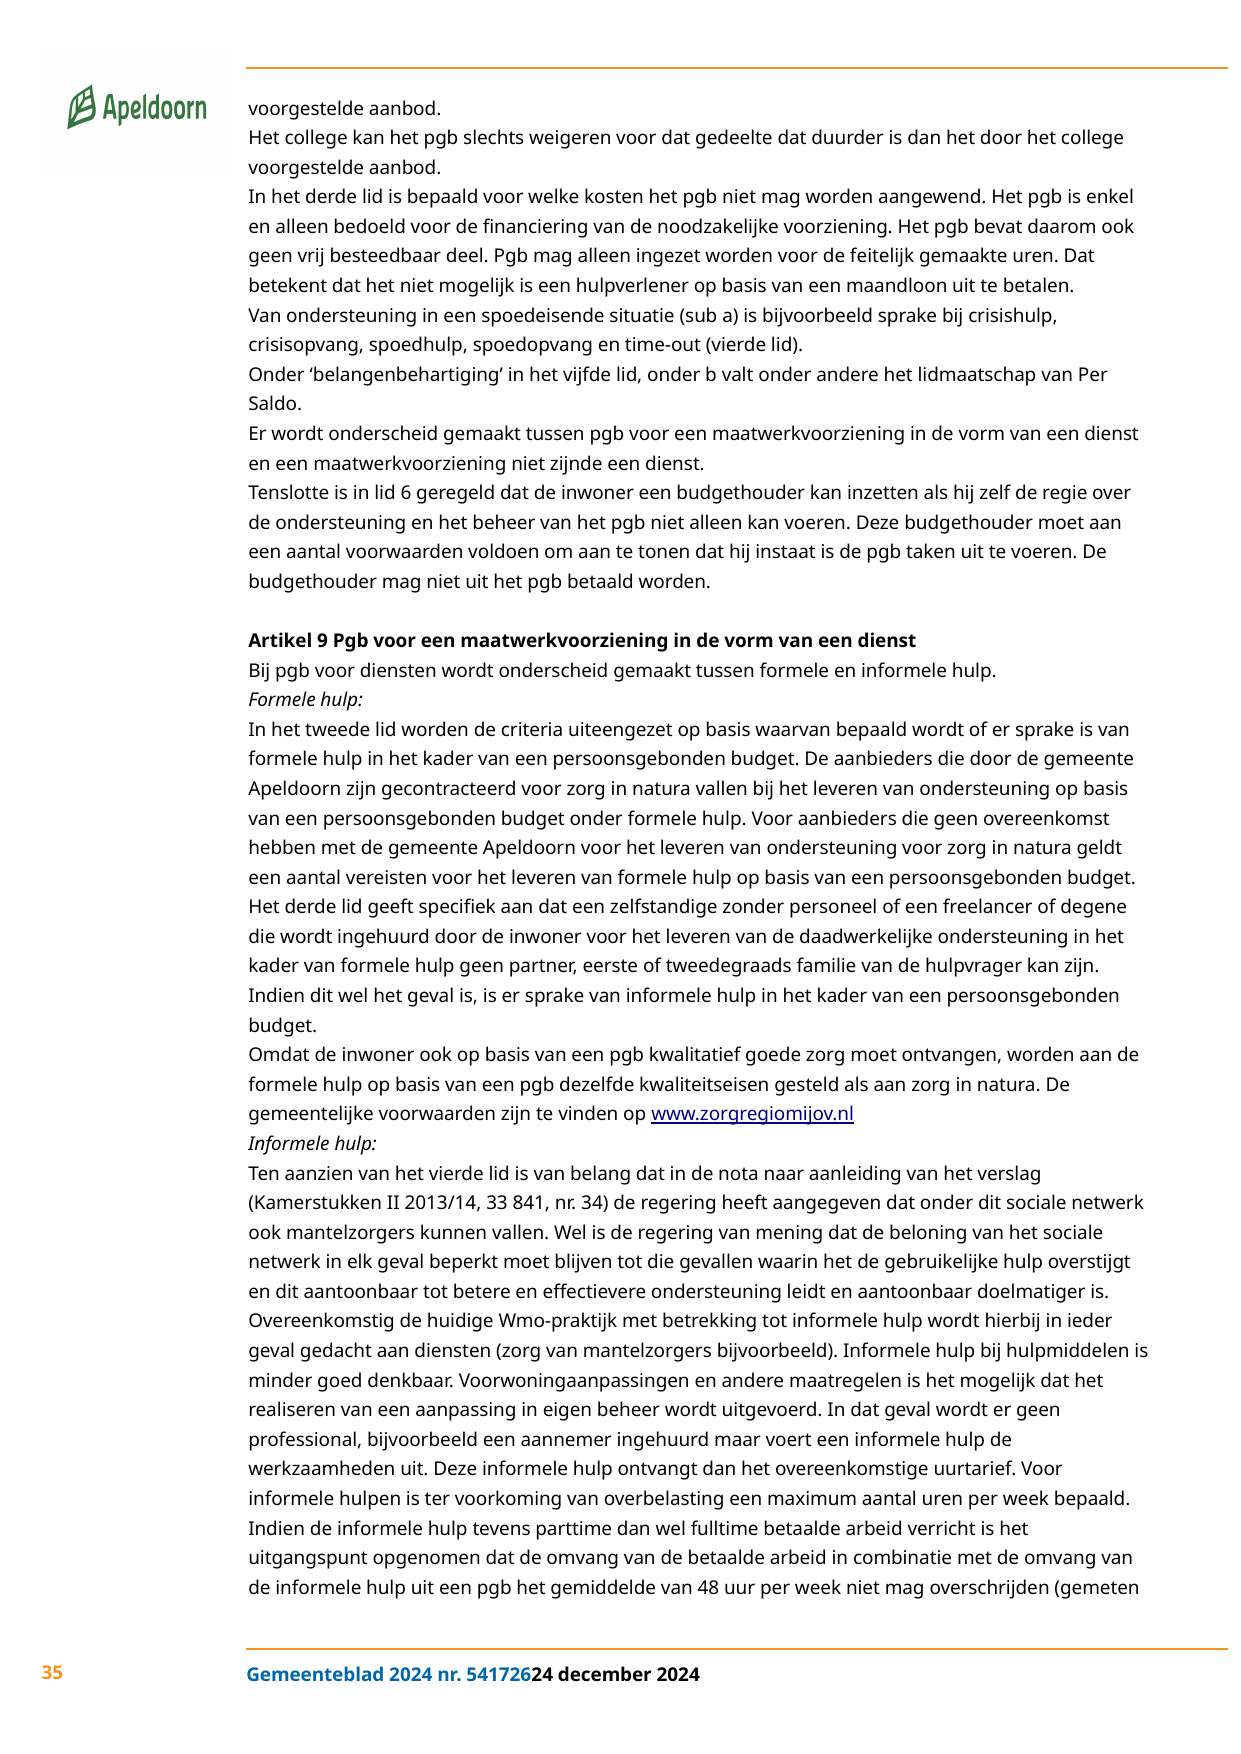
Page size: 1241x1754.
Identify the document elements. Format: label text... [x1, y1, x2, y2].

text Het college kan het pgb slechts weigeren voor dat gedeelte dat duurder is dan het door het college voorgestelde aanbod. [248, 124, 1152, 180]
picture [41, 47, 231, 172]
text Ten aanzien van het vierde lid is van belang dat in de nota naar aanleiding van het verslag (Kamerstukken II 2013/14, 33 841, nr. 34) de regering heeft aangegeven dat onder dit sociale netwerk ook mantelzorgers kunnen vallen. Wel is de regering van mening dat de beloning van het sociale netwerk in elk geval beperkt moet blijven tot die gevallen waarin het de gebruikelijke hulp overstijgt en dit aantoonbaar tot betere en effectievere ondersteuning leidt en aantoonbaar doelmatiger is. Overeenkomstig de huidige Wmo-praktijk met betrekking tot informele hulp wordt hierbij in ieder geval gedacht aan diensten (zorg van mantelzorgers bijvoorbeeld). Informele hulp bij hulpmiddelen is minder goed denkbaar. Voorwoningaanpassingen en andere maatregelen is het mogelijk dat het realiseren van een aanpassing in eigen beheer wordt uitgevoerd. In dat geval wordt er geen professional, bijvoorbeeld een aannemer ingehuurd maar voert een informele hulp de werkzaamheden uit. Deze informele hulp ontvangt dan het overeenkomstige uurtarief. Voor informele hulpen is ter voorkoming van overbelasting een maximum aantal uren per week bepaald. Indien de informele hulp tevens parttime dan wel fulltime betaalde arbeid verricht is het uitgangspunt opgenomen dat de omvang van de betaalde arbeid in combinatie met de omvang van de informele hulp uit een pgb het gemiddelde van 48 uur per week niet mag overschrijden (gemeten [248, 1160, 1152, 1600]
text In het derde lid is bepaald voor welke kosten het pgb niet mag worden aangewend. Het pgb is enkel en alleen bedoeld voor de financiering van de noodzakelijke voorziening. Het pgb bevat daarom ook geen vrij besteedbaar deel. Pgb mag alleen ingezet worden voor de feitelijk gemaakte uren. Dat betekent dat het niet mogelijk is een hulpverlener op basis van een maandloon uit te betalen. [248, 183, 1152, 298]
text Bij pgb voor diensten wordt onderscheid gemaakt tussen formele en informele hulp. [248, 657, 1152, 683]
text Formele hulp: [248, 686, 1152, 712]
text Omdat de inwoner ook op basis van een pgb kwalitatief goede zorg moet ontvangen, worden aan de formele hulp op basis van een pgb dezelfde kwaliteitseisen gesteld als aan zorg in natura. De gemeentelijke voorwaarden zijn te vinden op www.zorgregiomijov.nl [248, 1041, 1152, 1126]
text Informele hulp: [248, 1130, 1152, 1156]
text Onder ‘belangenbehartiging’ in het vijfde lid, onder b valt onder andere het lidmaatschap van Per Saldo. [248, 361, 1152, 416]
text Tenslotte is in lid 6 geregeld dat de inwoner een budgethouder kan inzetten als hij zelf de regie over de ondersteuning en het beheer van het pgb niet alleen kan voeren. Deze budgethouder moet aan een aantal voorwaarden voldoen om aan te tonen dat hij instaat is de pgb taken uit te voeren. De budgethouder mag niet uit het pgb betaald worden. [248, 479, 1152, 594]
text Er wordt onderscheid gemaakt tussen pgb voor een maatwerkvoorziening in de vorm van een dienst en een maatwerkvoorziening niet zijnde een dienst. [248, 420, 1152, 476]
text In het tweede lid worden de criteria uiteengezet op basis waarvan bepaald wordt of er sprake is van formele hulp in het kader van een persoonsgebonden budget. De aanbieders die door de gemeente Apeldoorn zijn gecontracteerd voor zorg in natura vallen bij het leveren van ondersteuning op basis van een persoonsgebonden budget onder formele hulp. Voor aanbieders die geen overeenkomst hebben met de gemeente Apeldoorn voor het leveren van ondersteuning voor zorg in natura geldt een aantal vereisten voor het leveren van formele hulp op basis van een persoonsgebonden budget. Het derde lid geeft specifiek aan dat een zelfstandige zonder personeel of een freelancer of degene die wordt ingehuurd door de inwoner voor het leveren van de daadwerkelijke ondersteuning in het kader van formele hulp geen partner, eerste of tweedegraads familie van de hulpvrager kan zijn. Indien dit wel het geval is, is er sprake van informele hulp in het kader van een persoonsgebonden budget. [248, 716, 1152, 1038]
text Van ondersteuning in een spoedeisende situatie (sub a) is bijvoorbeeld sprake bij crisishulp, crisisopvang, spoedhulp, spoedopvang en time-out (vierde lid). [248, 302, 1152, 357]
text voorgestelde aanbod. [248, 95, 1152, 121]
text Artikel 9 Pgb voor een maatwerkvoorziening in de vorm van een dienst [248, 627, 1152, 653]
